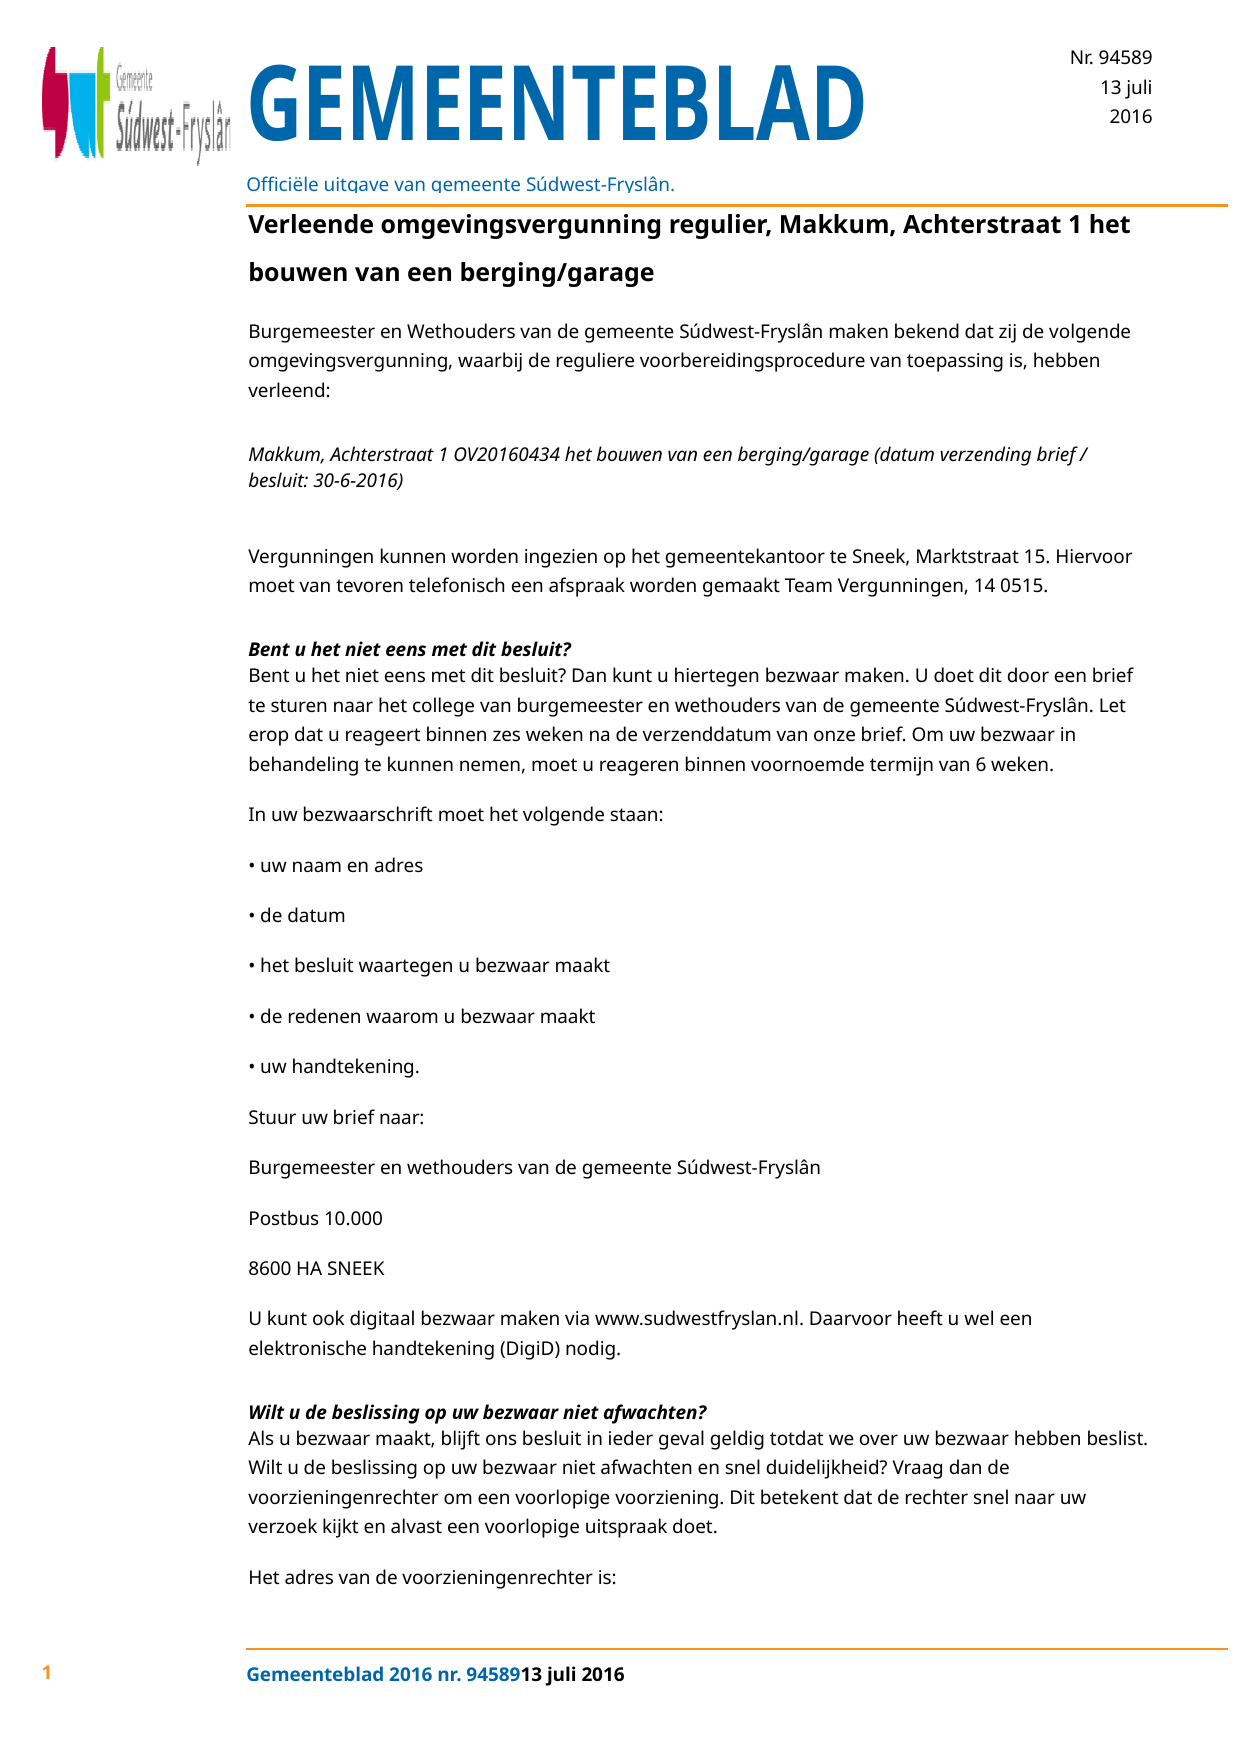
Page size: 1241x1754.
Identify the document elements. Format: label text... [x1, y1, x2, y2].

text • uw naam en adres [248, 852, 1152, 877]
picture [41, 47, 231, 172]
text Verleende omgevingsvergunning regulier, Makkum, Achterstraat 1 het bouwen van een berging/garage [248, 207, 1152, 288]
text • uw handtekening. [248, 1053, 1152, 1079]
text • de redenen waarom u bezwaar maakt [248, 1003, 1152, 1029]
text Bent u het niet eens met dit besluit? [248, 636, 1152, 662]
text In uw bezwaarschrift moet het volgende staan: [248, 801, 1152, 827]
text Postbus 10.000 [248, 1205, 1152, 1230]
text • het besluit waartegen u bezwaar maakt [248, 953, 1152, 978]
text U kunt ook digitaal bezwaar maken via www.sudwestfryslan.nl. Daarvoor heeft u wel een elektronische handtekening (DigiD) nodig. [248, 1306, 1152, 1361]
text Wilt u de beslissing op uw bezwaar niet afwachten? [248, 1399, 1152, 1425]
text 8600 HA SNEEK [248, 1255, 1152, 1281]
text Het adres van de voorzieningenrechter is: [248, 1564, 1152, 1590]
text • de datum [248, 902, 1152, 928]
text Stuur uw brief naar: [248, 1104, 1152, 1129]
text Als u bezwaar maakt, blijft ons besluit in ieder geval geldig totdat we over uw bezwaar hebben beslist. Wilt u de beslissing op uw bezwaar niet afwachten en snel duidelijkheid? Vraag dan de voorzieningenrechter om een voorlopige voorziening. Dit betekent dat de rechter snel naar uw verzoek kijkt en alvast een voorlopige uitspraak doet. [248, 1425, 1152, 1539]
text Burgemeester en Wethouders van de gemeente Súdwest-Fryslân maken bekend dat zij de volgende omgevingsvergunning, waarbij de reguliere voorbereidingsprocedure van toepassing is, hebben verleend: [248, 318, 1152, 403]
text Makkum, Achterstraat 1 OV20160434 het bouwen van een berging/garage (datum verzending brief / besluit: 30-6-2016) [248, 441, 1152, 492]
text Burgemeester en wethouders van de gemeente Súdwest-Fryslân [248, 1154, 1152, 1180]
text Vergunningen kunnen worden ingezien op het gemeentekantoor te Sneek, Marktstraat 15. Hiervoor moet van tevoren telefonisch een afspraak worden gemaakt Team Vergunningen, 14 0515. [248, 543, 1152, 598]
text Bent u het niet eens met dit besluit? Dan kunt u hiertegen bezwaar maken. U doet dit door een brief te sturen naar het college van burgemeester en wethouders van de gemeente Súdwest-Fryslân. Let erop dat u reageert binnen zes weken na de verzenddatum van onze brief. Om uw bezwaar in behandeling te kunnen nemen, moet u reageren binnen voornoemde termijn van 6 weken. [248, 662, 1152, 777]
